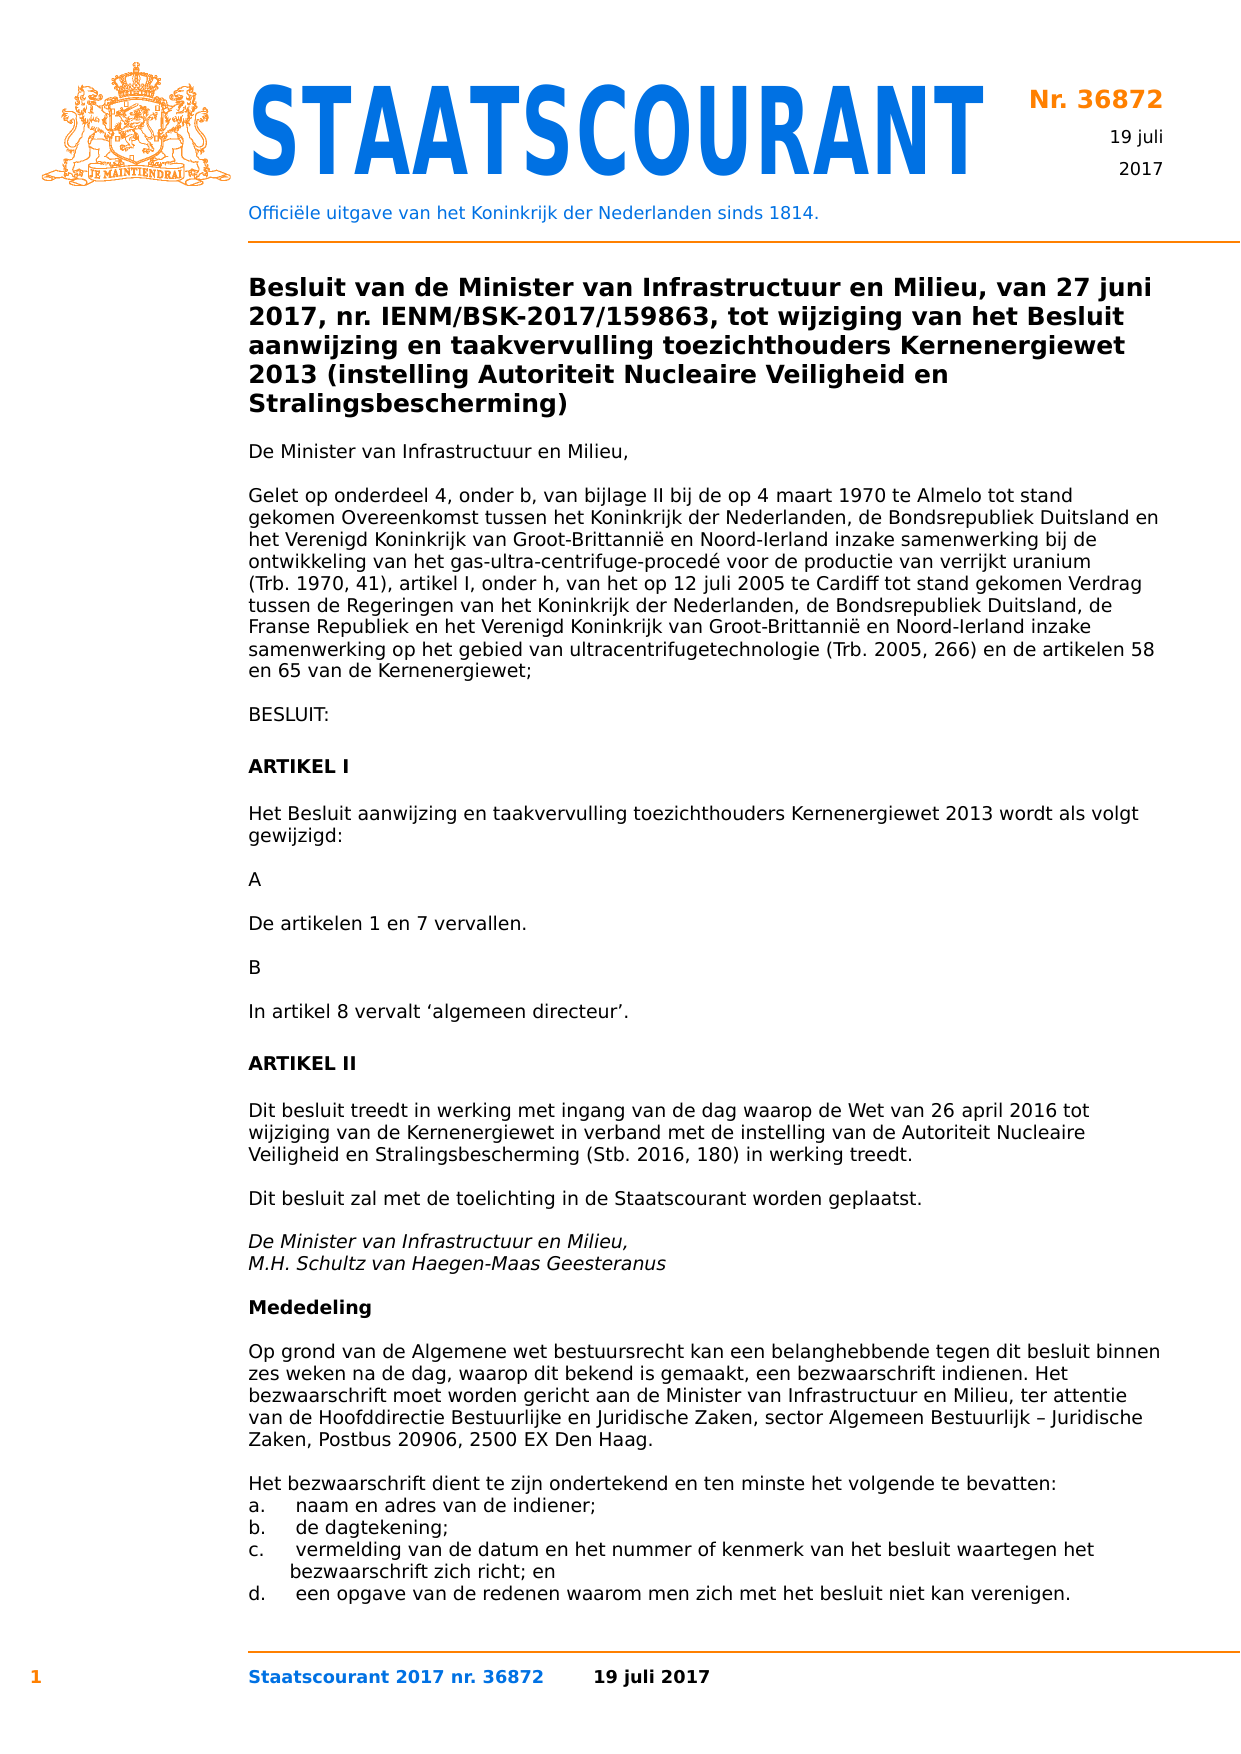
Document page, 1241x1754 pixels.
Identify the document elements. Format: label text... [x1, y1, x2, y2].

table_cell Officiële uitgave van het Koninkrijk der Nederlanden sinds 1814. [248, 203, 1240, 241]
subtitle ARTIKEL I [248, 756, 1163, 778]
table_header Nr. 36872 [998, 62, 1240, 121]
text A [248, 869, 1163, 891]
table_header [25, 62, 248, 241]
text BESLUIT: [248, 704, 1163, 726]
table_cell 19 juli [998, 121, 1240, 153]
text B [248, 957, 1163, 979]
text b. de dagtekening; [248, 1517, 1163, 1539]
text Dit besluit treedt in werking met ingang van de dag waarop de Wet van 26 april 2016 tot wijziging van de Kernenergiewet in verband met de instelling van de Autoriteit Nucleaire Veiligheid en Stralingsbescherming (Stb. 2016, 180) in werking treedt. [248, 1099, 1163, 1166]
text Gelet op onderdeel 4, onder b, van bijlage II bij de op 4 maart 1970 te Almelo tot stand gekomen Overeenkomst tussen het Koninkrijk der Nederlanden, de Bondsrepubliek Duitsland en het Verenigd Koninkrijk van Groot-Brittannië en Noord-Ierland inzake samenwerking bij de ontwikkeling van het gas-ultra-centrifuge-procedé voor de productie van verrijkt uranium (Trb. 1970, 41), artikel I, onder h, van het op 12 juli 2005 te Cardiff tot stand gekomen Verdrag tussen de Regeringen van het Koninkrijk der Nederlanden, de Bondsrepubliek Duitsland, de Franse Republiek en het Verenigd Koninkrijk van Groot-Brittannië en Noord-Ierland inzake samenwerking op het gebied van ultracentrifugetechnologie (Trb. 2005, 266) en de artikelen 58 en 65 van de Kernenergiewet; [248, 484, 1163, 682]
text In artikel 8 vervalt ‘algemeen directeur’. [248, 1001, 1163, 1023]
text c. vermelding van de datum en het nummer of kenmerk van het besluit waartegen het bezwaarschrift zich richt; en [248, 1539, 1163, 1583]
text Het bezwaarschrift dient te zijn ondertekend en ten minste het volgende te bevatten: [248, 1473, 1163, 1495]
text De Minister van Infrastructuur en Milieu, M.H. Schultz van Haegen-Maas Geesteranus [248, 1231, 1163, 1275]
text De artikelen 1 en 7 vervallen. [248, 913, 1163, 935]
picture [41, 62, 231, 186]
subtitle ARTIKEL II [248, 1053, 1163, 1074]
text De Minister van Infrastructuur en Milieu, [248, 441, 1163, 463]
table_cell 2017 [998, 153, 1240, 203]
text Het Besluit aanwijzing en taakvervulling toezichthouders Kernenergiewet 2013 wordt als volgt gewijzigd: [248, 803, 1163, 847]
text a. naam en adres van de indiener; [248, 1495, 1163, 1517]
text Mededeling [248, 1297, 1163, 1319]
text Op grond van de Algemene wet bestuursrecht kan een belanghebbende tegen dit besluit binnen zes weken na de dag, waarop dit bekend is gemaakt, een bezwaarschrift indienen. Het bezwaarschrift moet worden gericht aan de Minister van Infrastructuur en Milieu, ter attentie van de Hoofddirectie Bestuurlijke en Juridische Zaken, sector Algemeen Bestuurlijk – Juridische Zaken, Postbus 20906, 2500 EX Den Haag. [248, 1341, 1163, 1451]
table_header STAATSCOURANT [248, 62, 998, 203]
text Dit besluit zal met de toelichting in de Staatscourant worden geplaatst. [248, 1187, 1163, 1209]
subtitle Besluit van de Minister van Infrastructuur en Milieu, van 27 juni 2017, nr. IENM/BSK-2017/159863, tot wijziging van het Besluit aanwijzing en taakvervulling toezichthouders Kernenergiewet 2013 (instelling Autoriteit Nucleaire Veiligheid en Stralingsbescherming) [248, 273, 1163, 419]
text d. een opgave van de redenen waarom men zich met het besluit niet kan verenigen. [248, 1583, 1163, 1604]
